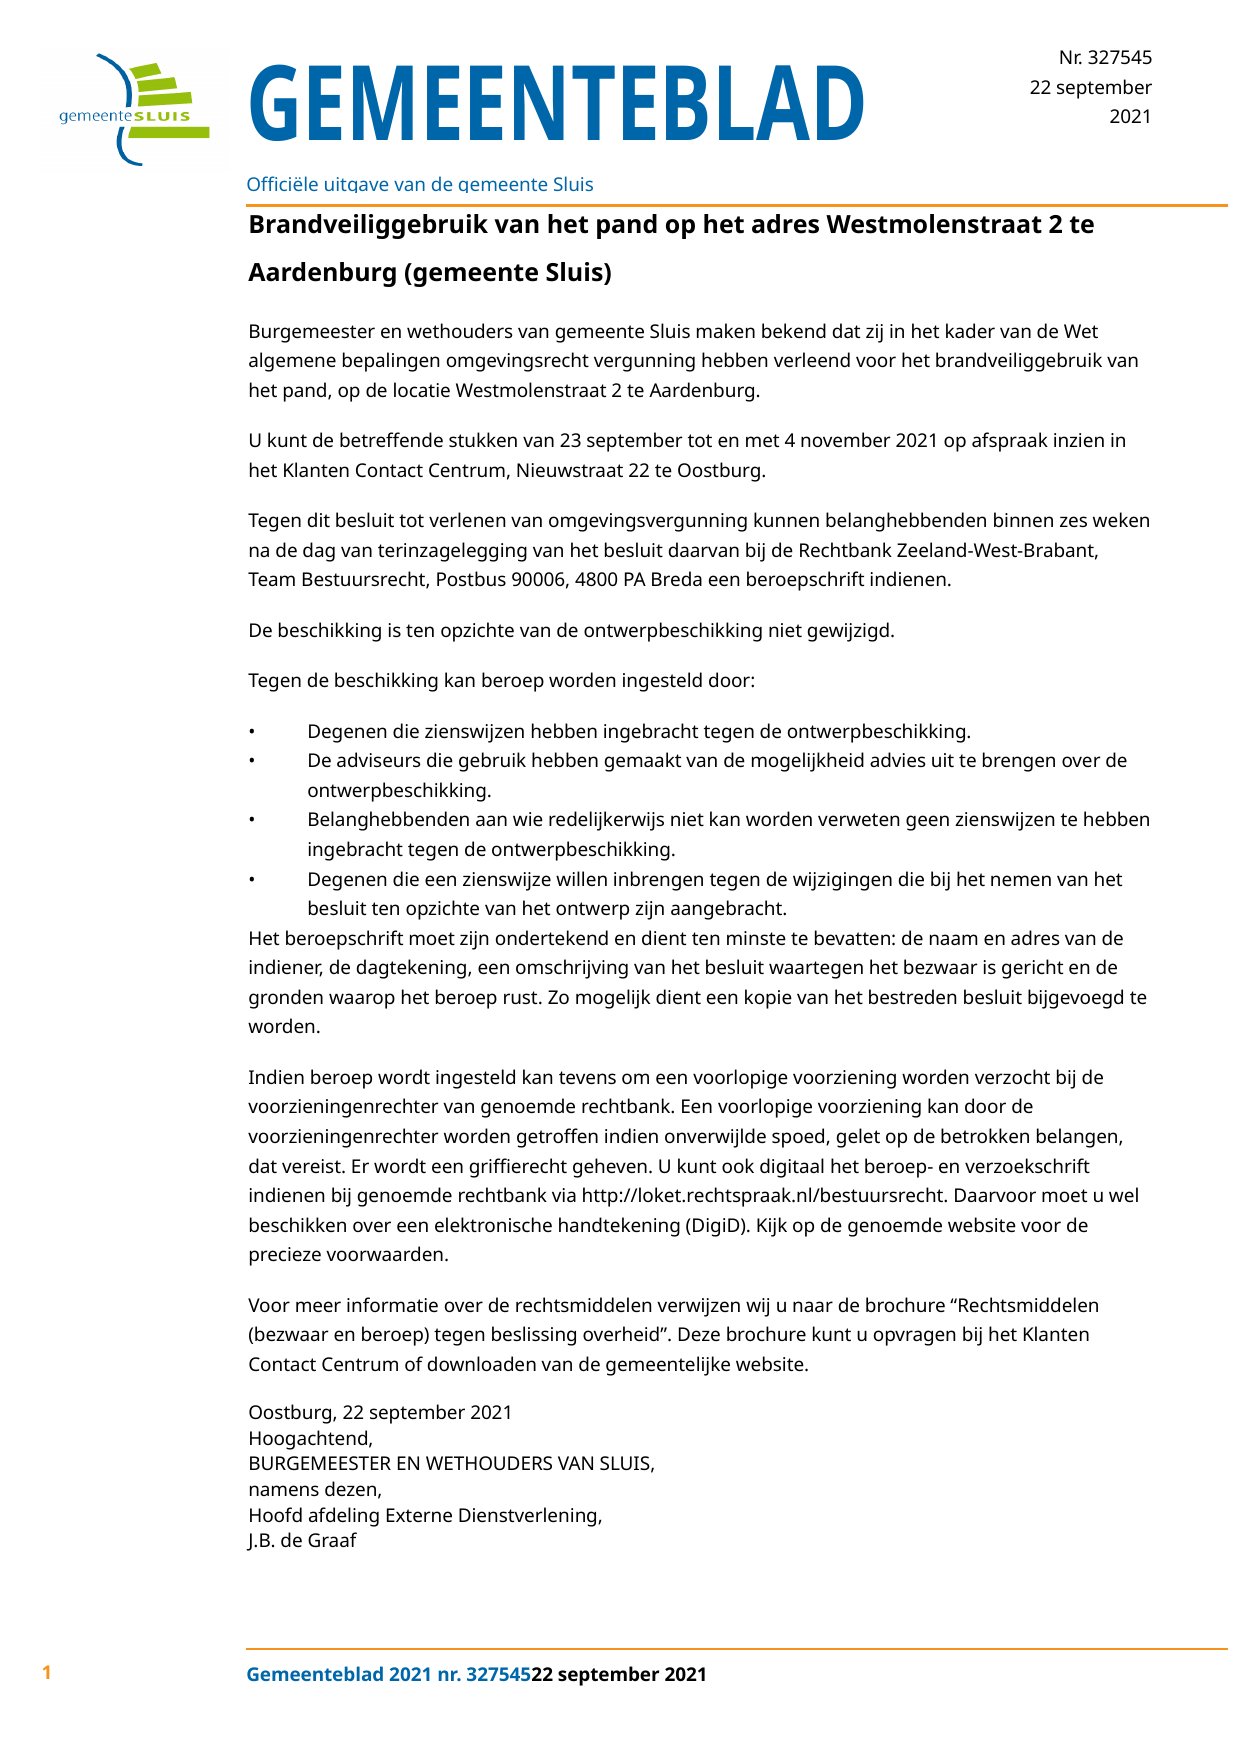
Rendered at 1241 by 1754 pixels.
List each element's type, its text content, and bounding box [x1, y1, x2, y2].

text U kunt de betreffende stukken van 23 september tot en met 4 november 2021 op afspraak inzien in het Klanten Contact Centrum, Nieuwstraat 22 te Oostburg. [248, 427, 1152, 483]
text Oostburg, 22 september 2021 [248, 1399, 1152, 1425]
text namens dezen, [248, 1476, 1152, 1502]
list De adviseurs die gebruik hebben gemaakt van de mogelijkheid advies uit te brengen over de ontwerpbeschikking. [248, 747, 1152, 803]
text BURGEMEESTER EN WETHOUDERS VAN SLUIS, [248, 1451, 1152, 1476]
text Tegen dit besluit tot verlenen van omgevingsvergunning kunnen belanghebbenden binnen zes weken na de dag van terinzagelegging van het besluit daarvan bij de Rechtbank Zeeland-West-Brabant, Team Bestuursrecht, Postbus 90006, 4800 PA Breda een beroepschrift indienen. [248, 507, 1152, 592]
text Brandveiliggebruik van het pand op het adres Westmolenstraat 2 te Aardenburg (gemeente Sluis) [248, 207, 1152, 288]
text Voor meer informatie over de rechtsmiddelen verwijzen wij u naar de brochure “Rechtsmiddelen (bezwaar en beroep) tegen beslissing overheid”. Deze brochure kunt u opvragen bij het Klanten Contact Centrum of downloaden van de gemeentelijke website. [248, 1292, 1152, 1377]
text Hoofd afdeling Externe Dienstverlening, [248, 1502, 1152, 1528]
text Tegen de beschikking kan beroep worden ingesteld door: [248, 667, 1152, 693]
text J.B. de Graaf [248, 1528, 1152, 1553]
text Het beroepschrift moet zijn ondertekend en dient ten minste te bevatten: de naam en adres van de indiener, de dagtekening, een omschrijving van het besluit waartegen het bezwaar is gericht en de gronden waarop het beroep rust. Zo mogelijk dient een kopie van het bestreden besluit bijgevoegd te worden. [248, 925, 1152, 1039]
list Degenen die zienswijzen hebben ingebracht tegen de ontwerpbeschikking. [248, 718, 1152, 744]
picture [41, 47, 231, 172]
text Hoogachtend, [248, 1425, 1152, 1451]
text Indien beroep wordt ingesteld kan tevens om een voorlopige voorziening worden verzocht bij de voorzieningenrechter van genoemde rechtbank. Een voorlopige voorziening kan door de voorzieningenrechter worden getroffen indien onverwijlde spoed, gelet op de betrokken belangen, dat vereist. Er wordt een griffierecht geheven. U kunt ook digitaal het beroep- en verzoekschrift indienen bij genoemde rechtbank via http://loket.rechtspraak.nl/bestuursrecht. Daarvoor moet u wel beschikken over een elektronische handtekening (DigiD). Kijk op de genoemde website voor de precieze voorwaarden. [248, 1064, 1152, 1267]
list Belanghebbenden aan wie redelijkerwijs niet kan worden verweten geen zienswijzen te hebben ingebracht tegen de ontwerpbeschikking. [248, 807, 1152, 862]
list Degenen die een zienswijze willen inbrengen tegen de wijzigingen die bij het nemen van het besluit ten opzichte van het ontwerp zijn aangebracht. [248, 866, 1152, 921]
text De beschikking is ten opzichte van de ontwerpbeschikking niet gewijzigd. [248, 617, 1152, 643]
text Burgemeester en wethouders van gemeente Sluis maken bekend dat zij in het kader van de Wet algemene bepalingen omgevingsrecht vergunning hebben verleend voor het brandveiliggebruik van het pand, op de locatie Westmolenstraat 2 te Aardenburg. [248, 318, 1152, 403]
